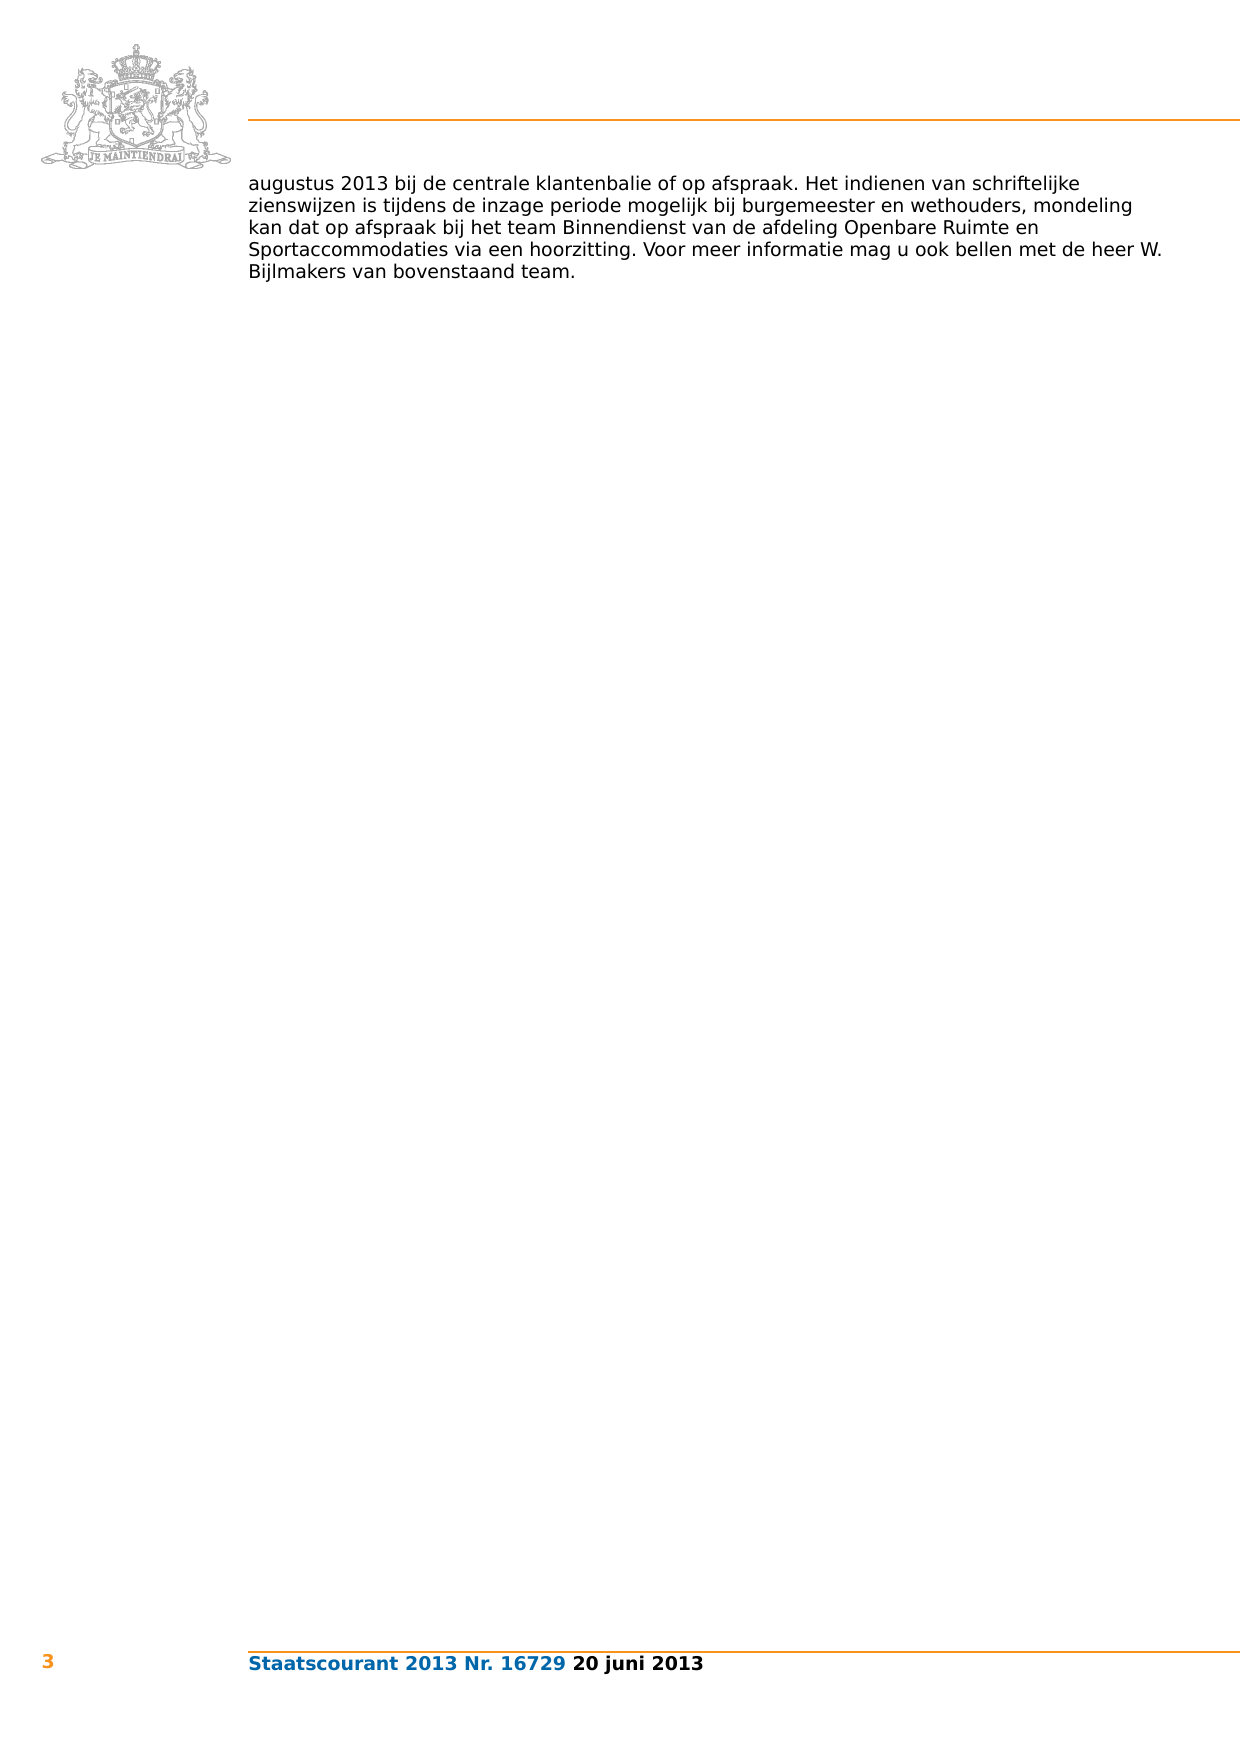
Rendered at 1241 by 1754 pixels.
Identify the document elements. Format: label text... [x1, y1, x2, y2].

text augustus 2013 bij de centrale klantenbalie of op afspraak. Het indienen van schriftelijke zienswijzen is tijdens de inzage periode mogelijk bij burgemeester en wethouders, mondeling kan dat op afspraak bij het team Binnendienst van de afdeling Openbare Ruimte en Sportaccommodaties via een hoorzitting. Voor meer informatie mag u ook bellen met de heer W. Bijlmakers van bovenstaand team. [248, 173, 1163, 283]
picture [41, 44, 231, 169]
